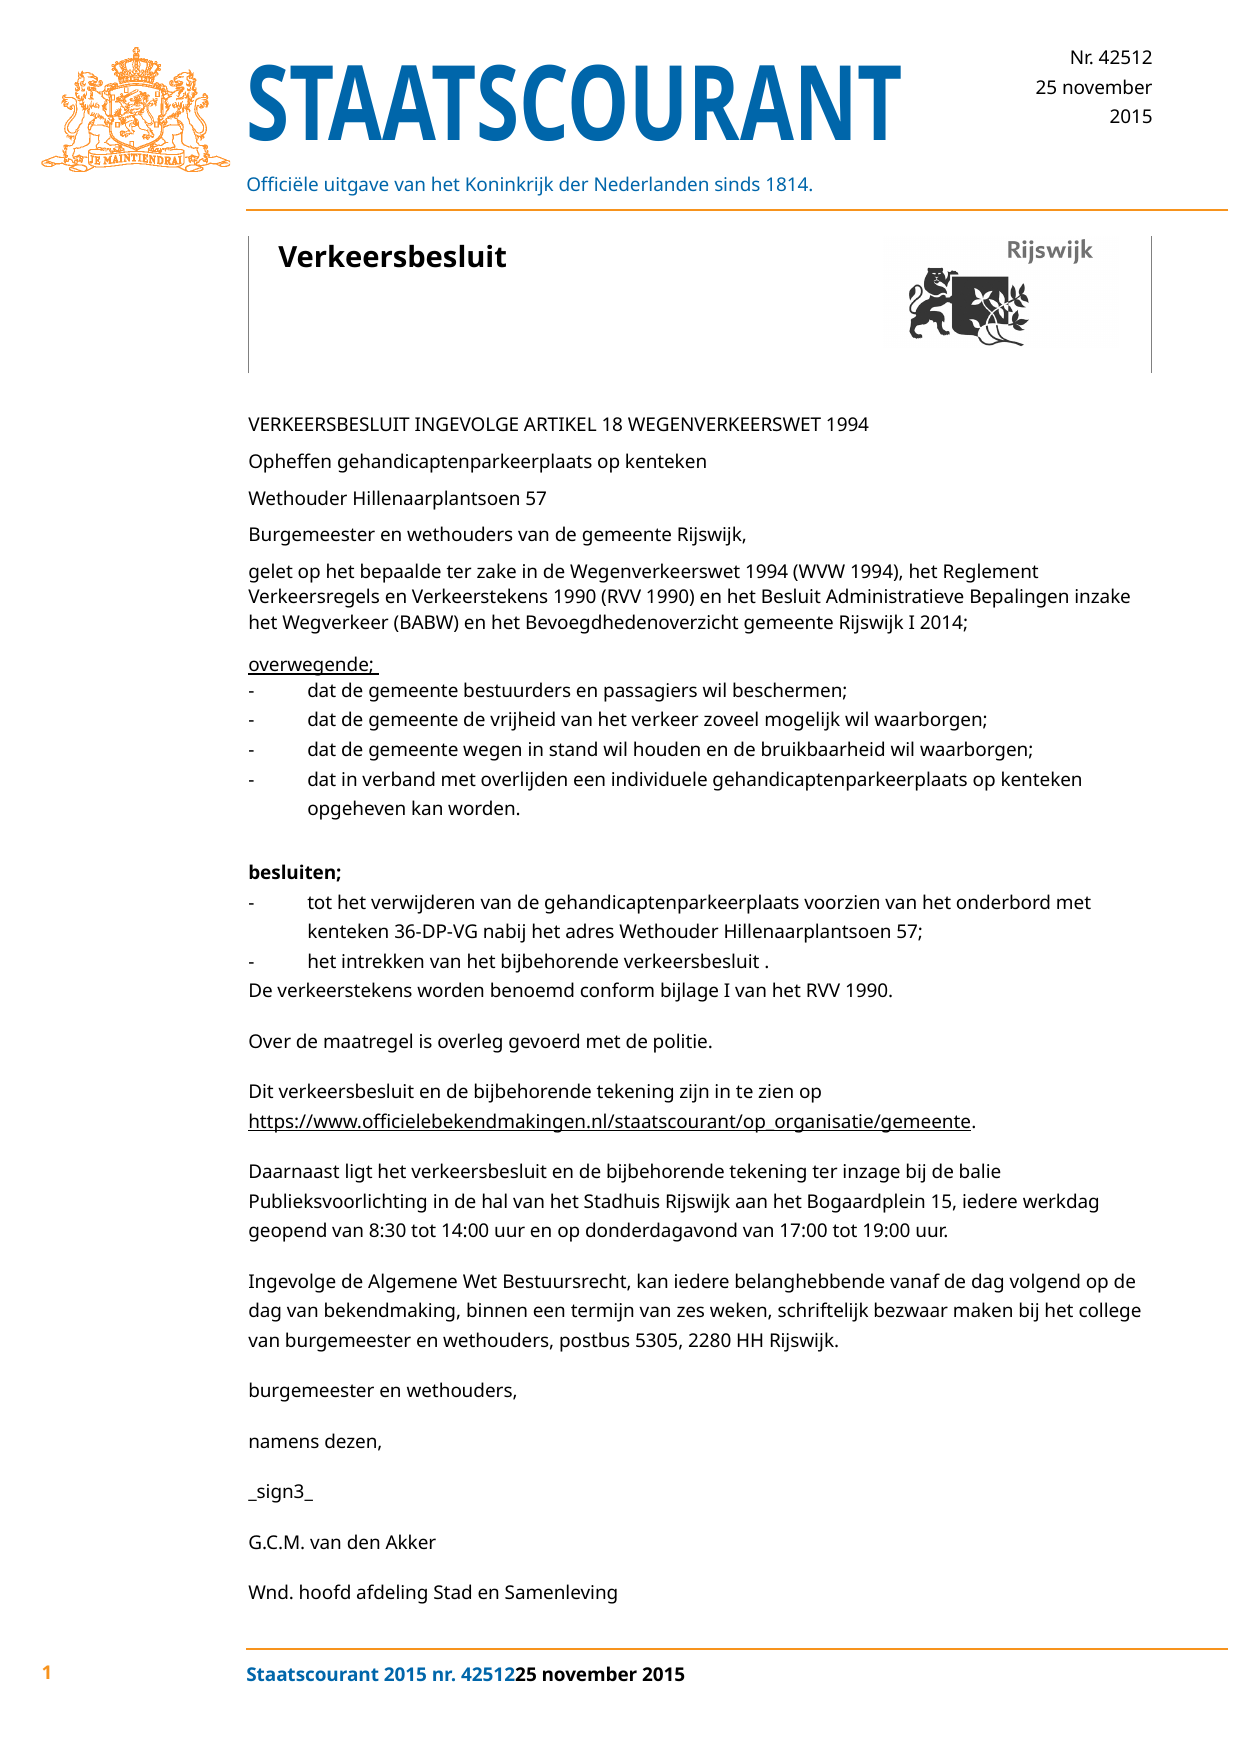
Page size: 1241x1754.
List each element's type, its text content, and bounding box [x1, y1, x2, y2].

text De verkeerstekens worden benoemd conform bijlage I van het RVV 1990. [248, 978, 1152, 1003]
list dat de gemeente wegen in stand wil houden en de bruikbaarheid wil waarborgen; [248, 736, 1152, 762]
text _sign3_ [248, 1478, 1152, 1504]
text burgemeester en wethouders, [248, 1378, 1152, 1403]
text overwegende; [248, 651, 1152, 677]
text Opheffen gehandicaptenparkeerplaats op kenteken [248, 448, 1152, 474]
picture [882, 236, 1119, 348]
table_header Verkeersbesluit [249, 236, 850, 373]
list dat de gemeente bestuurders en passagiers wil beschermen; [248, 677, 1152, 703]
text namens dezen, [248, 1428, 1152, 1454]
text Dit verkeersbesluit en de bijbehorende tekening zijn in te zien op https://www.officielebekendmakingen.nl/staatscourant/op_organisatie/gemeente. [248, 1078, 1152, 1134]
text Wnd. hoofd afdeling Stad en Samenleving [248, 1579, 1152, 1605]
text besluiten; [248, 859, 1152, 885]
list het intrekken van het bijbehorende verkeersbesluit . [248, 948, 1152, 974]
text gelet op het bepaalde ter zake in de Wegenverkeerswet 1994 (WVW 1994), het Reglement Verkeersregels en Verkeerstekens 1990 (RVV 1990) en het Besluit Administratieve Bepalingen inzake het Wegverkeer (BABW) en het Bevoegdhedenoverzicht gemeente Rijswijk I 2014; [248, 558, 1152, 635]
text G.C.M. van den Akker [248, 1529, 1152, 1555]
text Wethouder Hillenaarplantsoen 57 [248, 485, 1152, 510]
text Over de maatregel is overleg gevoerd met de politie. [248, 1028, 1152, 1054]
text Ingevolge de Algemene Wet Bestuursrecht, kan iedere belanghebbende vanaf de dag volgend op de dag van bekendmaking, binnen een termijn van zes weken, schriftelijk bezwaar maken bij het college van burgemeester en wethouders, postbus 5305, 2280 HH Rijswijk. [248, 1268, 1152, 1353]
text Burgemeester en wethouders van de gemeente Rijswijk, [248, 521, 1152, 547]
picture [41, 47, 231, 172]
list dat in verband met overlijden een individuele gehandicaptenparkeerplaats op kenteken opgeheven kan worden. [248, 766, 1152, 821]
list dat de gemeente de vrijheid van het verkeer zoveel mogelijk wil waarborgen; [248, 707, 1152, 732]
list tot het verwijderen van de gehandicaptenparkeerplaats voorzien van het onderbord met kenteken 36-DP-VG nabij het adres Wethouder Hillenaarplantsoen 57; [248, 889, 1152, 944]
table_header [850, 236, 1151, 373]
text Daarnaast ligt het verkeersbesluit en de bijbehorende tekening ter inzage bij de balie Publieksvoorlichting in de hal van het Stadhuis Rijswijk aan het Bogaardplein 15, iedere werkdag geopend van 8:30 tot 14:00 uur en op donderdagavond van 17:00 tot 19:00 uur. [248, 1158, 1152, 1243]
text VERKEERSBESLUIT INGEVOLGE ARTIKEL 18 WEGENVERKEERSWET 1994 [248, 411, 1152, 437]
